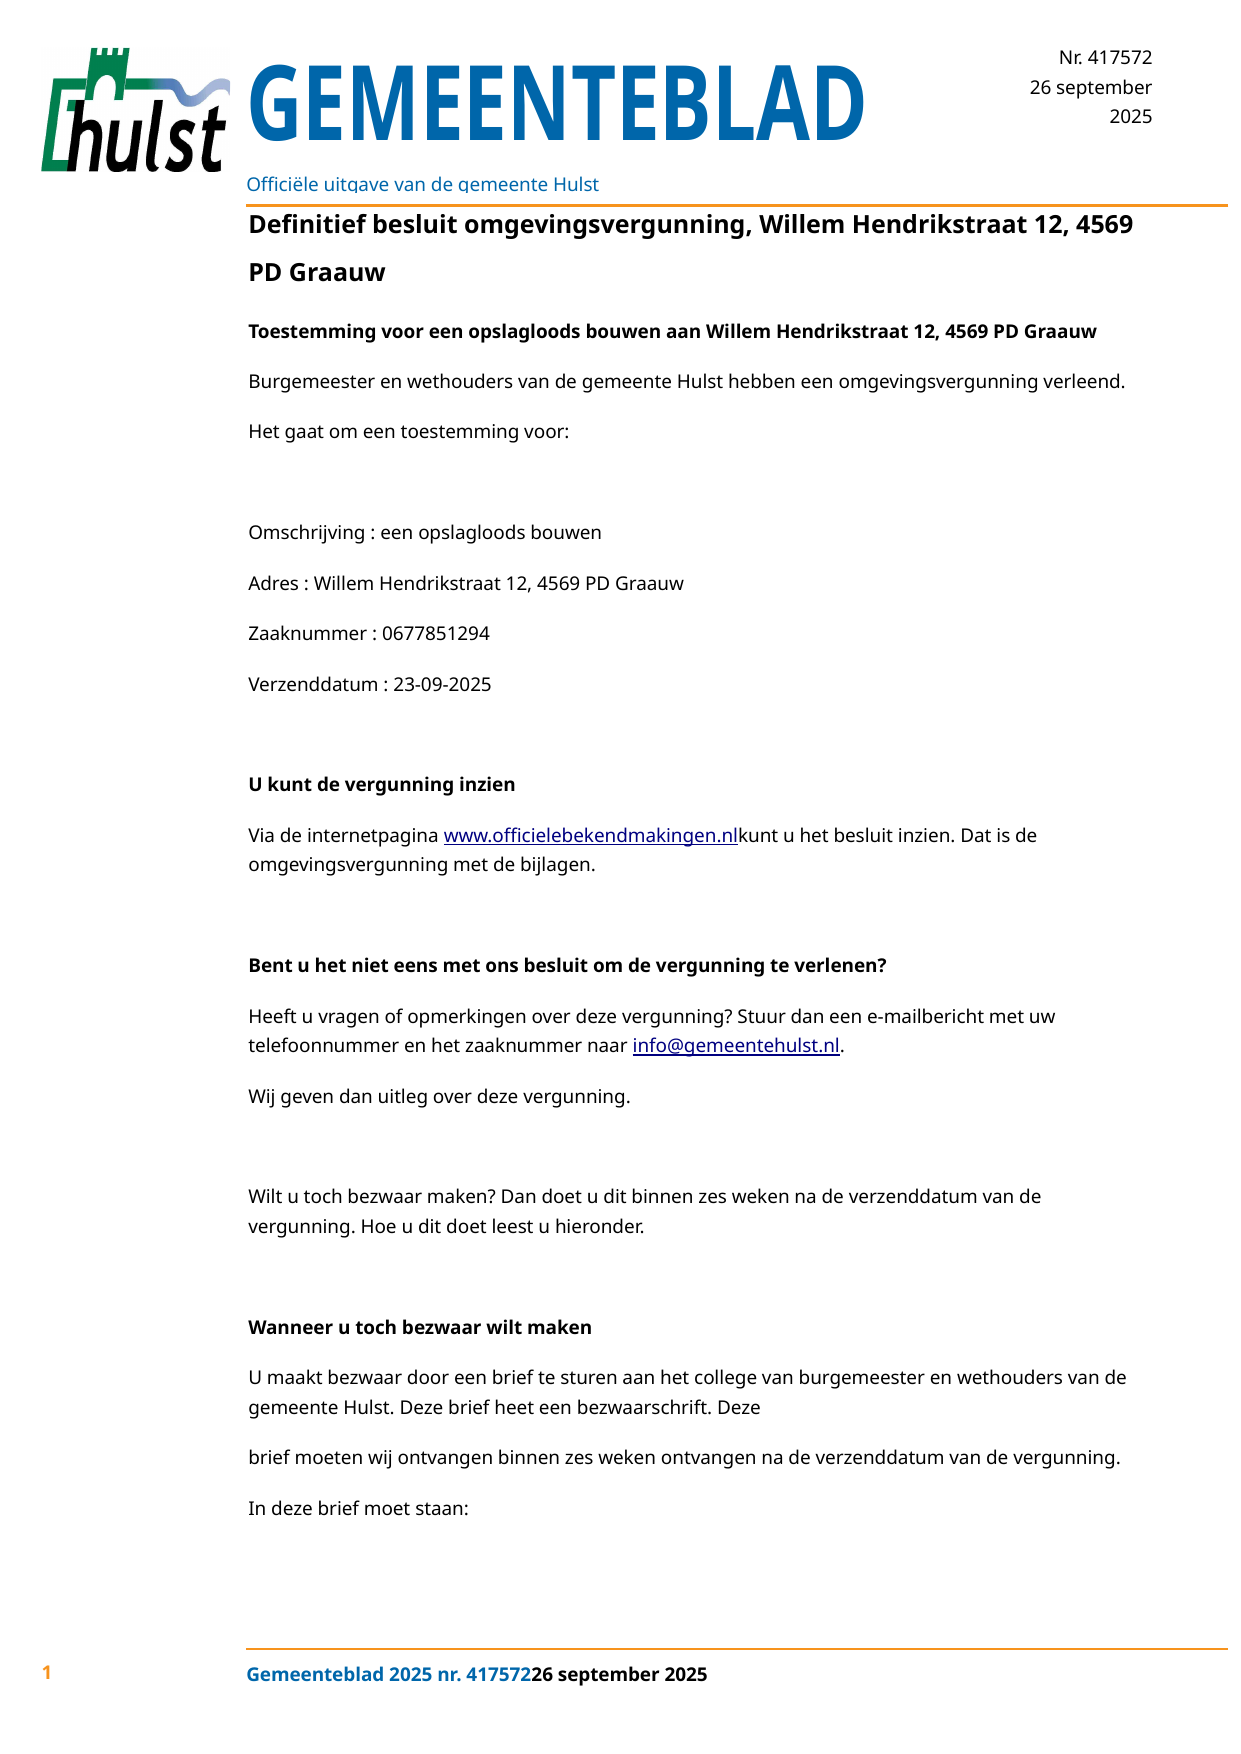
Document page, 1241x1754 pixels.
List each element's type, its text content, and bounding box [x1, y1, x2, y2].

text Wanneer u toch bezwaar wilt maken [248, 1314, 1152, 1340]
text Burgemeester en wethouders van de gemeente Hulst hebben een omgevingsvergunning verleend. [248, 368, 1152, 394]
text Zaaknummer : 0677851294 [248, 620, 1152, 646]
text Omschrijving : een opslagloods bouwen [248, 519, 1152, 545]
text In deze brief moet staan: [248, 1495, 1152, 1521]
text Heeft u vragen of opmerkingen over deze vergunning? Stuur dan een e-mailbericht met uw telefoonnummer en het zaaknummer naar info@gemeentehulst.nl. [248, 1003, 1152, 1058]
text Adres : Willem Hendrikstraat 12, 4569 PD Graauw [248, 570, 1152, 596]
text Definitief besluit omgevingsvergunning, Willem Hendrikstraat 12, 4569 PD Graauw [248, 207, 1152, 288]
text Toestemming voor een opslagloods bouwen aan Willem Hendrikstraat 12, 4569 PD Graauw [248, 318, 1152, 344]
text U kunt de vergunning inzien [248, 772, 1152, 797]
text brief moeten wij ontvangen binnen zes weken ontvangen na de verzenddatum van de vergunning. [248, 1444, 1152, 1470]
text Bent u het niet eens met ons besluit om de vergunning te verlenen? [248, 952, 1152, 978]
text Wij geven dan uitleg over deze vergunning. [248, 1083, 1152, 1109]
text Verzenddatum : 23-09-2025 [248, 671, 1152, 697]
picture [41, 47, 231, 172]
text Via de internetpagina www.officielebekendmakingen.nlkunt u het besluit inzien. Dat is de omgevingsvergunning met de bijlagen. [248, 822, 1152, 877]
text Het gaat om een toestemming voor: [248, 419, 1152, 444]
text Wilt u toch bezwaar maken? Dan doet u dit binnen zes weken na de verzenddatum van de vergunning. Hoe u dit doet leest u hieronder. [248, 1184, 1152, 1239]
text U maakt bezwaar door een brief te sturen aan het college van burgemeester en wethouders van de gemeente Hulst. Deze brief heet een bezwaarschrift. Deze [248, 1364, 1152, 1420]
